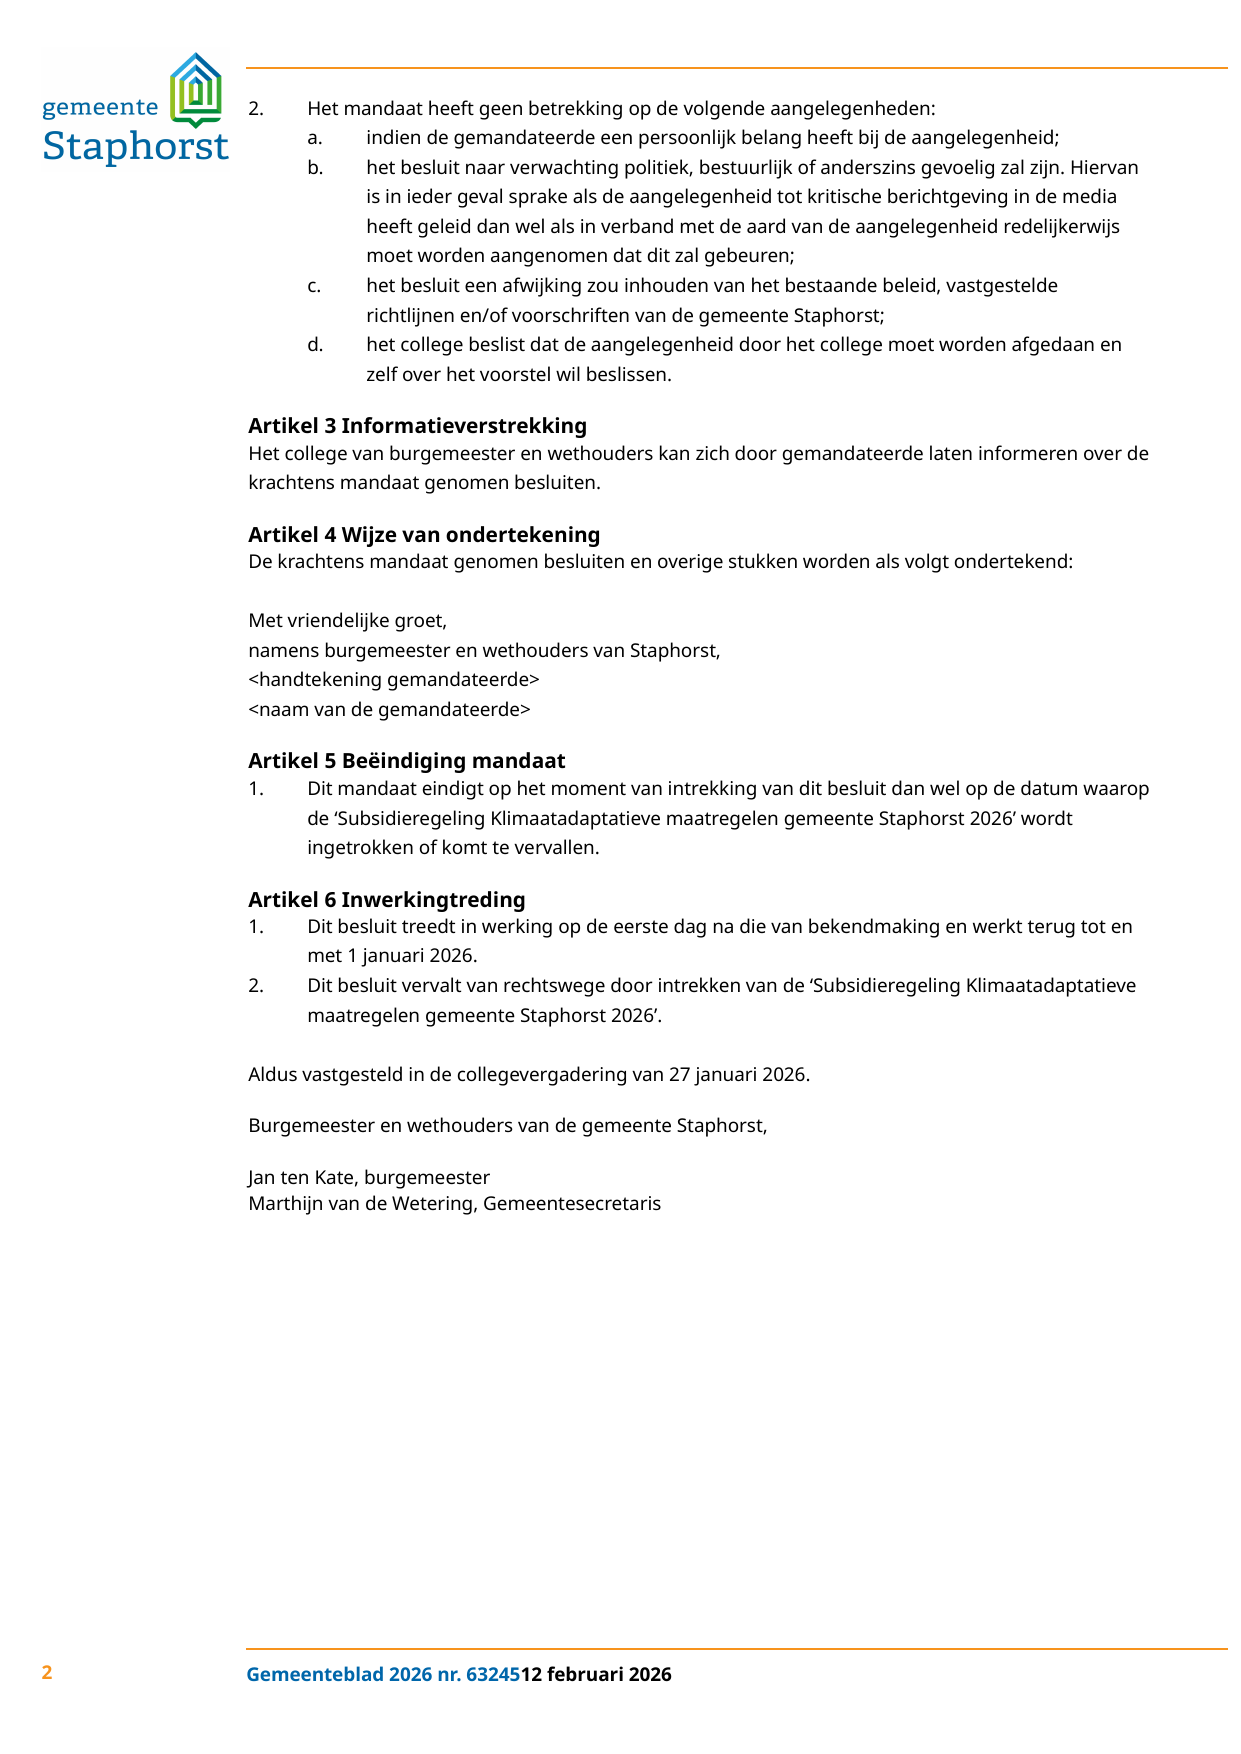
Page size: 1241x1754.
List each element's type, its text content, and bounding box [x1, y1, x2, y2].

text <handtekening gemandateerde> [248, 667, 1152, 692]
list het besluit naar verwachting politiek, bestuurlijk of anderszins gevoelig zal zijn. Hiervan is in ieder geval sprake als de aangelegenheid tot kritische berichtgeving in de media heeft geleid dan wel als in verband met de aard van de aangelegenheid redelijkerwijs moet worden aangenomen dat dit zal gebeuren; [307, 154, 1152, 268]
list Dit besluit treedt in werking op de eerste dag na die van bekendmaking en werkt terug tot en met 1 januari 2026. [248, 913, 1152, 968]
text Burgemeester en wethouders van de gemeente Staphorst, [248, 1112, 1152, 1138]
text Jan ten Kate, burgemeester [248, 1164, 1152, 1190]
list het college beslist dat de aangelegenheid door het college moet worden afgedaan en zelf over het voorstel wil beslissen. [307, 331, 1152, 387]
text Artikel 3 Informatieverstrekking [248, 411, 1152, 440]
list indien de gemandateerde een persoonlijk belang heeft bij de aangelegenheid; [307, 124, 1152, 150]
text Artikel 5 Beëindiging mandaat [248, 747, 1152, 775]
picture [41, 47, 231, 172]
text Marthijn van de Wetering, Gemeentesecretaris [248, 1190, 1152, 1215]
list Dit besluit vervalt van rechtswege door intrekken van de ‘Subsidieregeling Klimaatadaptatieve maatregelen gemeente Staphorst 2026’. [248, 972, 1152, 1028]
text Met vriendelijke groet, [248, 607, 1152, 633]
text Artikel 4 Wijze van ondertekening [248, 520, 1152, 548]
text Aldus vastgesteld in de collegevergadering van 27 januari 2026. [248, 1061, 1152, 1087]
text namens burgemeester en wethouders van Staphorst, [248, 637, 1152, 663]
list Het mandaat heeft geen betrekking op de volgende aangelegenheden: [248, 95, 1152, 121]
text <naam van de gemandateerde> [248, 696, 1152, 722]
text Het college van burgemeester en wethouders kan zich door gemandateerde laten informeren over de krachtens mandaat genomen besluiten. [248, 440, 1152, 495]
list het besluit een afwijking zou inhouden van het bestaande beleid, vastgestelde richtlijnen en/of voorschriften van de gemeente Staphorst; [307, 272, 1152, 328]
list Dit mandaat eindigt op het moment van intrekking van dit besluit dan wel op de datum waarop de ‘Subsidieregeling Klimaatadaptatieve maatregelen gemeente Staphorst 2026’ wordt ingetrokken of komt te vervallen. [248, 775, 1152, 860]
text De krachtens mandaat genomen besluiten en overige stukken worden als volgt ondertekend: [248, 548, 1152, 574]
text Artikel 6 Inwerkingtreding [248, 885, 1152, 913]
